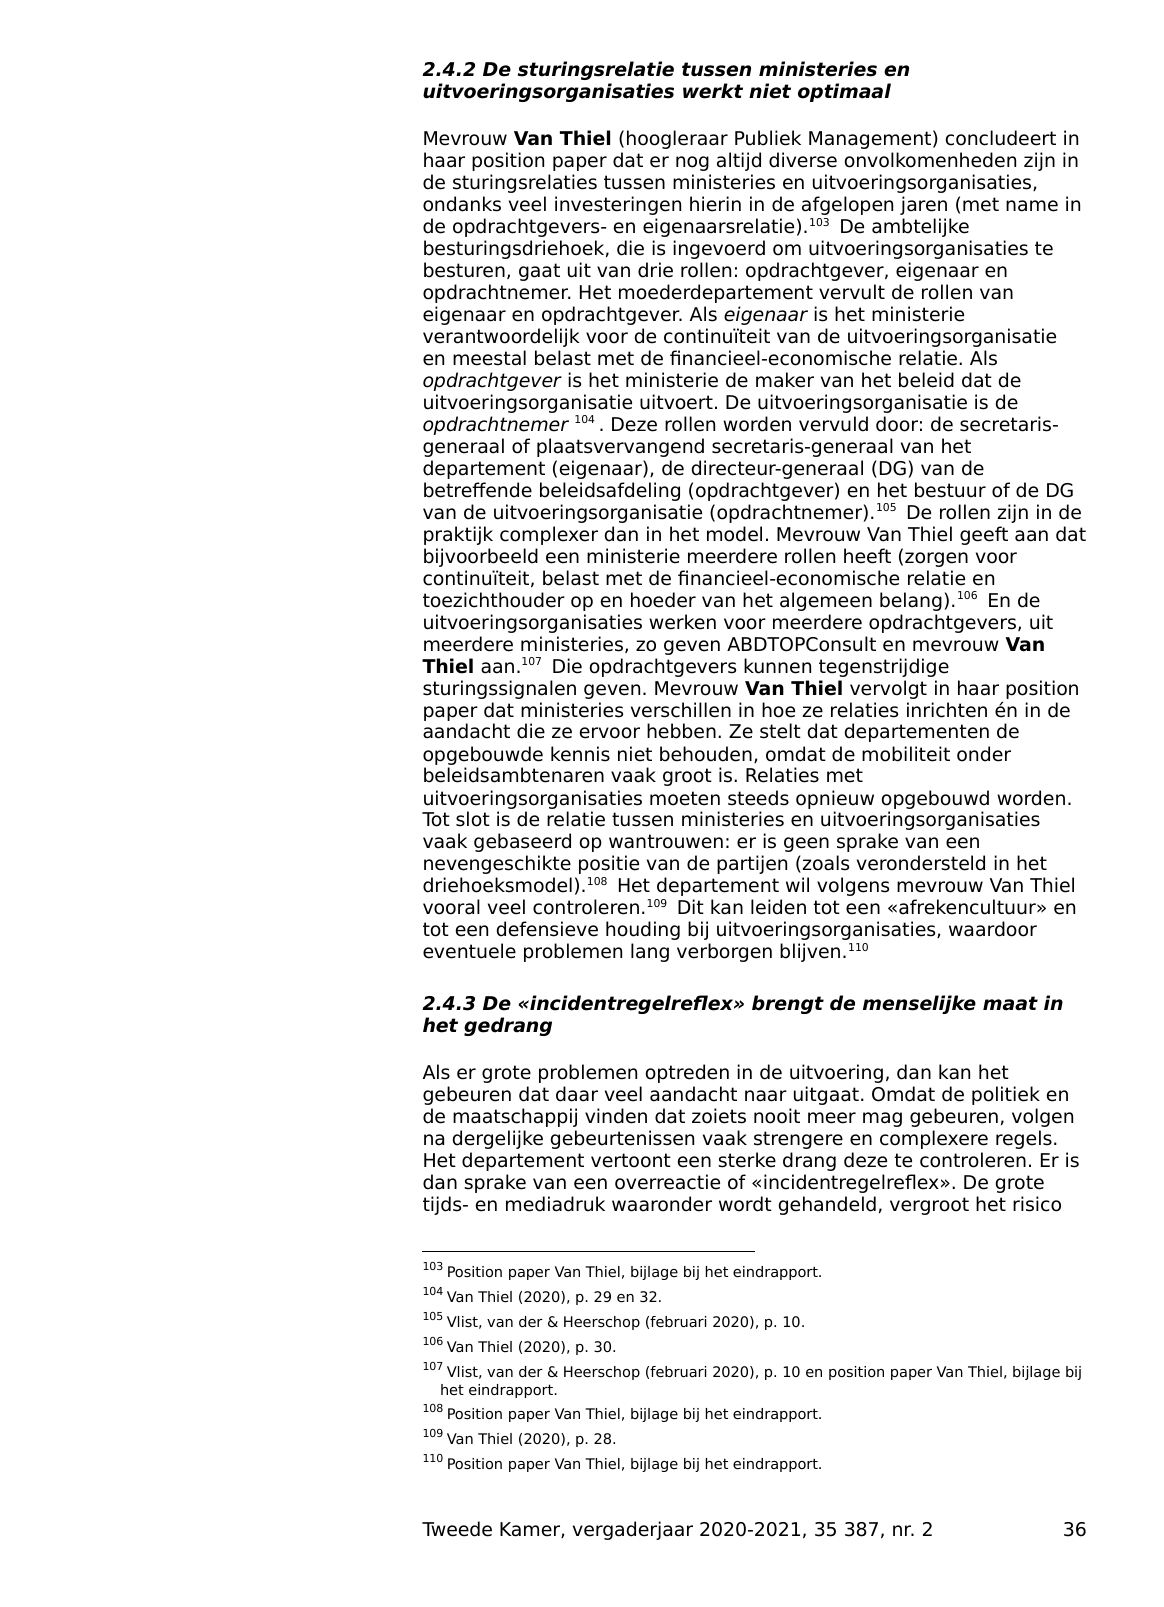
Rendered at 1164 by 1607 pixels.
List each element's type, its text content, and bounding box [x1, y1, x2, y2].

text Van Thiel (2020), p. 28. [422, 1427, 1087, 1449]
text Van Thiel (2020), p. 30. [422, 1335, 1087, 1357]
text Vlist, van der & Heerschop (februari 2020), p. 10 en position paper Van Thiel, bijlage bij het eindrapport. [422, 1360, 1087, 1399]
subtitle 2.4.3 De «incidentregelreflex» brengt de menselijke maat in het gedrang [422, 993, 1087, 1037]
text Vlist, van der & Heerschop (februari 2020), p. 10. [422, 1310, 1087, 1332]
text Position paper Van Thiel, bijlage bij het eindrapport. [422, 1402, 1087, 1424]
text Position paper Van Thiel, bijlage bij het eindrapport. [422, 1452, 1087, 1474]
text Als er grote problemen optreden in de uitvoering, dan kan het gebeuren dat daar veel aandacht naar uitgaat. Omdat de politiek en de maatschappij vinden dat zoiets nooit meer mag gebeuren, volgen na dergelijke gebeurtenissen vaak strengere en complexere regels. Het departement vertoont een sterke drang deze te controleren. Er is dan sprake van een overreactie of «incidentregelreflex». De grote tijds- en mediadruk waaronder wordt gehandeld, vergroot het risico [422, 1062, 1087, 1216]
text Position paper Van Thiel, bijlage bij het eindrapport. [422, 1260, 1087, 1282]
text Mevrouw Van Thiel (hoogleraar Publiek Management) concludeert in haar position paper dat er nog altijd diverse onvolkomenheden zijn in de sturingsrelaties tussen ministeries en uitvoeringsorganisaties, ondanks veel investeringen hierin in de afgelopen jaren (met name in de opdrachtgevers- en eigenaarsrelatie). De ambtelijke besturingsdriehoek, die is ingevoerd om uitvoeringsorganisaties te besturen, gaat uit van drie rollen: opdrachtgever, eigenaar en opdrachtnemer. Het moederdepartement vervult de rollen van eigenaar en opdrachtgever. Als eigenaar is het ministerie verantwoordelijk voor de continuïteit van de uitvoeringsorganisatie en meestal belast met de financieel-economische relatie. Als opdrachtgever is het ministerie de maker van het beleid dat de uitvoeringsorganisatie uitvoert. De uitvoeringsorganisatie is de opdrachtnemer . Deze rollen worden vervuld door: de secretaris-generaal of plaatsvervangend secretaris-generaal van het departement (eigenaar), de directeur-generaal (DG) van de betreffende beleidsafdeling (opdrachtgever) en het bestuur of de DG van de uitvoeringsorganisatie (opdrachtnemer). De rollen zijn in de praktijk complexer dan in het model. Mevrouw Van Thiel geeft aan dat bijvoorbeeld een ministerie meerdere rollen heeft (zorgen voor continuïteit, belast met de financieel-economische relatie en toezichthouder op en hoeder van het algemeen belang). En de uitvoeringsorganisaties werken voor meerdere opdrachtgevers, uit meerdere ministeries, zo geven ABDTOPConsult en mevrouw Van Thiel aan. Die opdrachtgevers kunnen tegenstrijdige sturingssignalen geven. Mevrouw Van Thiel vervolgt in haar position paper dat ministeries verschillen in hoe ze relaties inrichten én in de aandacht die ze ervoor hebben. Ze stelt dat departementen de opgebouwde kennis niet behouden, omdat de mobiliteit onder beleidsambtenaren vaak groot is. Relaties met uitvoeringsorganisaties moeten steeds opnieuw opgebouwd worden. Tot slot is de relatie tussen ministeries en uitvoeringsorganisaties vaak gebaseerd op wantrouwen: er is geen sprake van een nevengeschikte positie van de partijen (zoals verondersteld in het driehoeksmodel). Het departement wil volgens mevrouw Van Thiel vooral veel controleren. Dit kan leiden tot een «afrekencultuur» en tot een defensieve houding bij uitvoeringsorganisaties, waardoor eventuele problemen lang verborgen blijven. [422, 128, 1087, 963]
text Van Thiel (2020), p. 29 en 32. [422, 1285, 1087, 1307]
subtitle 2.4.2 De sturingsrelatie tussen ministeries en uitvoeringsorganisaties werkt niet optimaal [422, 59, 1087, 103]
